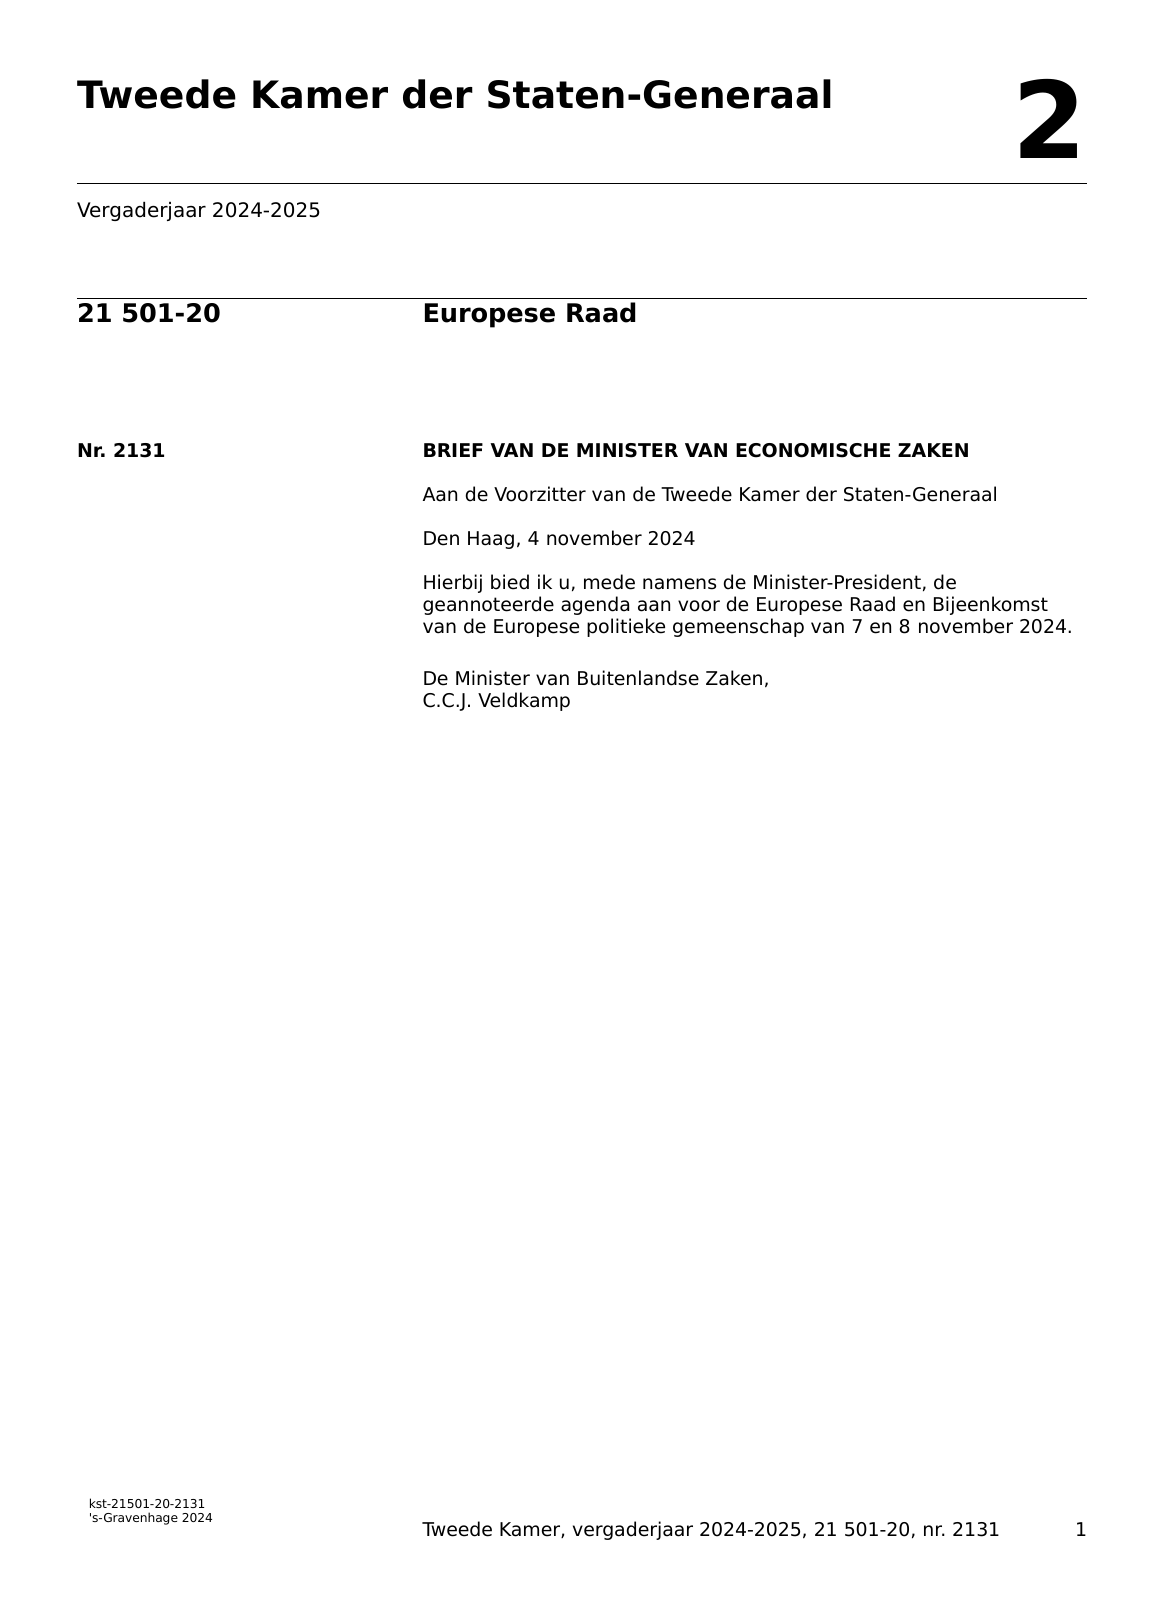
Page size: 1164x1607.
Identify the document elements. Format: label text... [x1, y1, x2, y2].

subtitle 21 501-20 Europese Raad [77, 299, 1087, 329]
text 's-Gravenhage 2024 [88, 1511, 323, 1525]
text kst-21501-20-2131 [88, 1497, 323, 1511]
text De Minister van Buitenlandse Zaken, C.C.J. Veldkamp [422, 668, 1087, 712]
table_header Tweede Kamer der Staten-Generaal [77, 59, 886, 183]
table_cell Vergaderjaar 2024-2025 [77, 184, 1087, 298]
text Aan de Voorzitter van de Tweede Kamer der Staten-Generaal [422, 484, 1087, 506]
table_header 2 [886, 59, 1087, 183]
subtitle Nr. 2131 BRIEF VAN DE MINISTER VAN ECONOMISCHE ZAKEN [77, 440, 1087, 462]
text Hierbij bied ik u, mede namens de Minister-President, de geannoteerde agenda aan voor de Europese Raad en Bijeenkomst van de Europese politieke gemeenschap van 7 en 8 november 2024. [422, 572, 1087, 638]
text Den Haag, 4 november 2024 [422, 528, 1087, 550]
